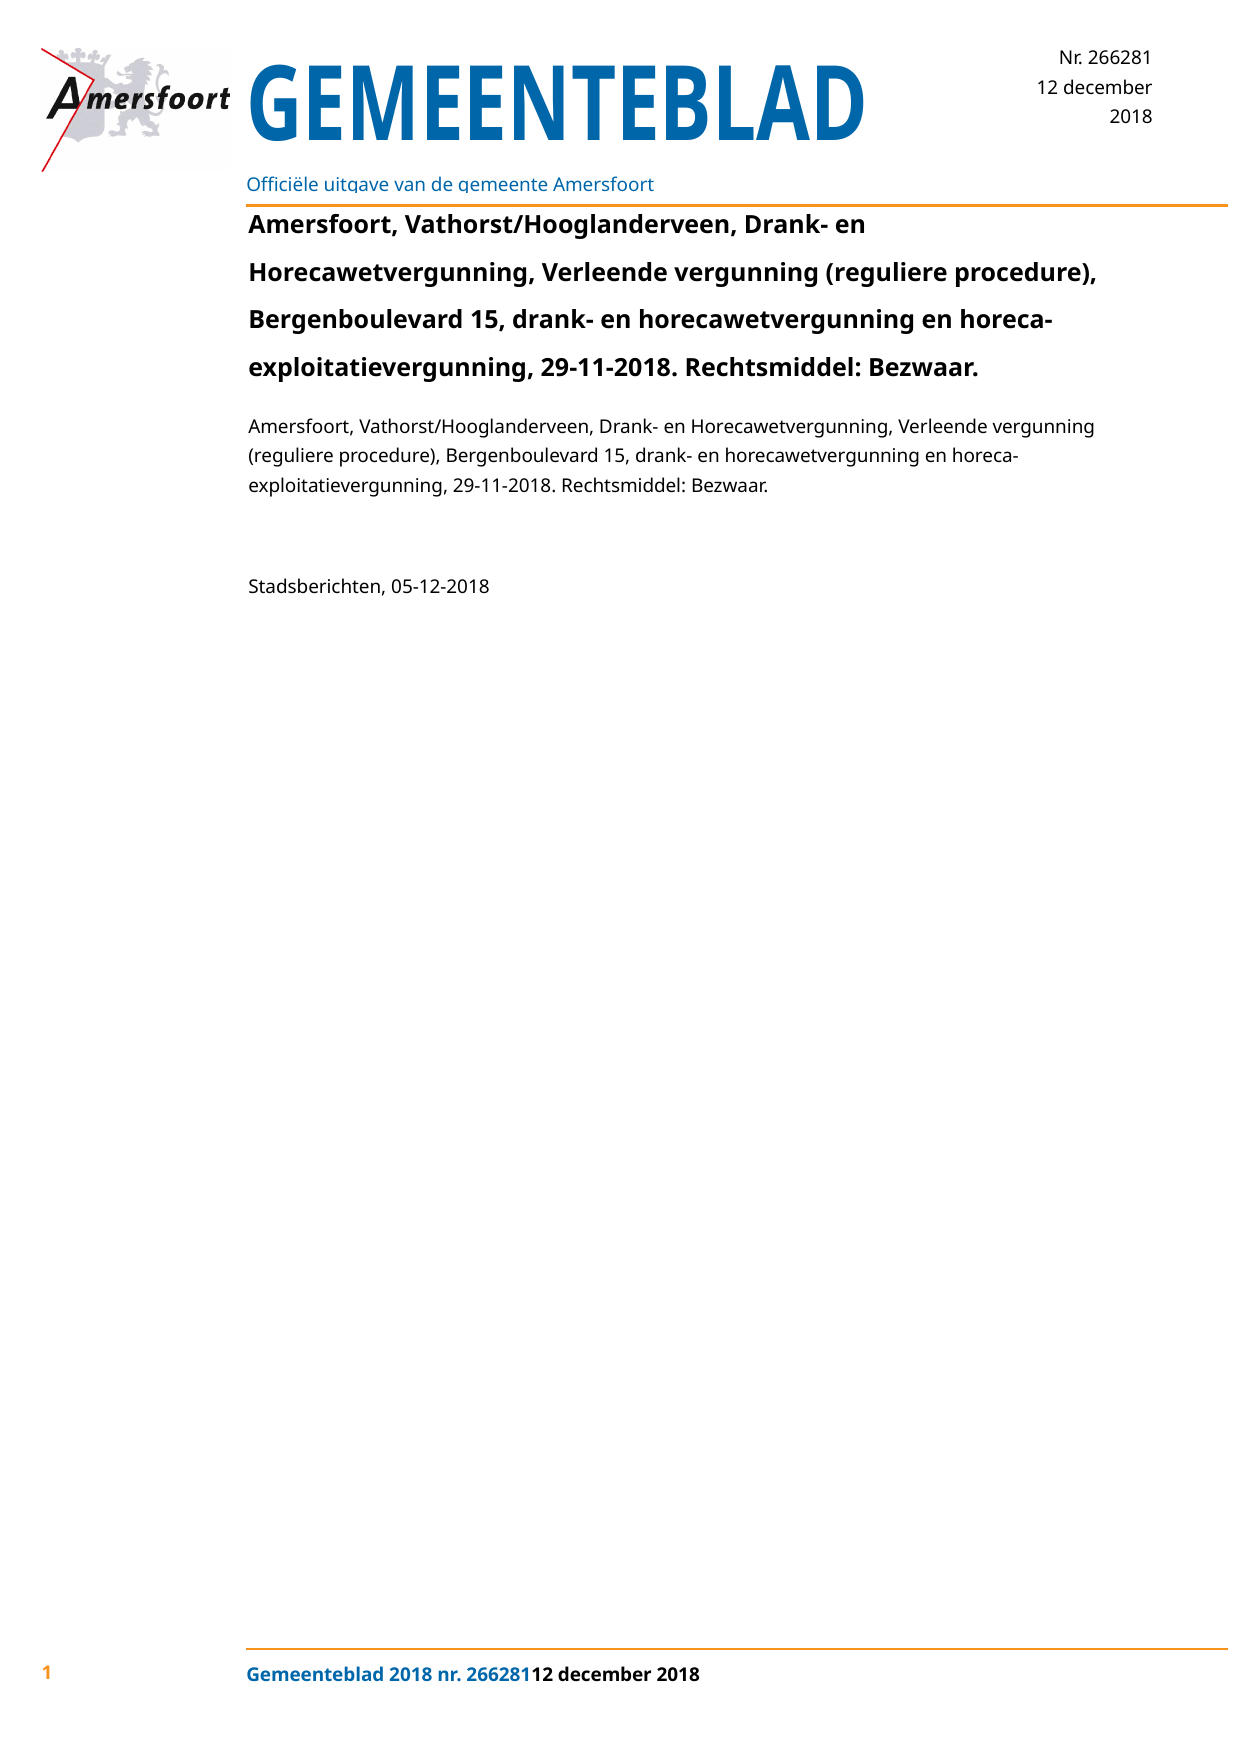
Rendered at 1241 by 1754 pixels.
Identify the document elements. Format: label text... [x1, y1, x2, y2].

text Stadsberichten, 05-12-2018 [248, 573, 1152, 599]
text Amersfoort, Vathorst/Hooglanderveen, Drank- en Horecawetvergunning, Verleende vergunning (reguliere procedure), Bergenboulevard 15, drank- en horecawetvergunning en horeca-exploitatievergunning, 29-11-2018. Rechtsmiddel: Bezwaar. [248, 207, 1152, 384]
text Amersfoort, Vathorst/Hooglanderveen, Drank- en Horecawetvergunning, Verleende vergunning (reguliere procedure), Bergenboulevard 15, drank- en horecawetvergunning en horeca-exploitatievergunning, 29-11-2018. Rechtsmiddel: Bezwaar. [248, 413, 1152, 498]
picture [41, 47, 231, 172]
